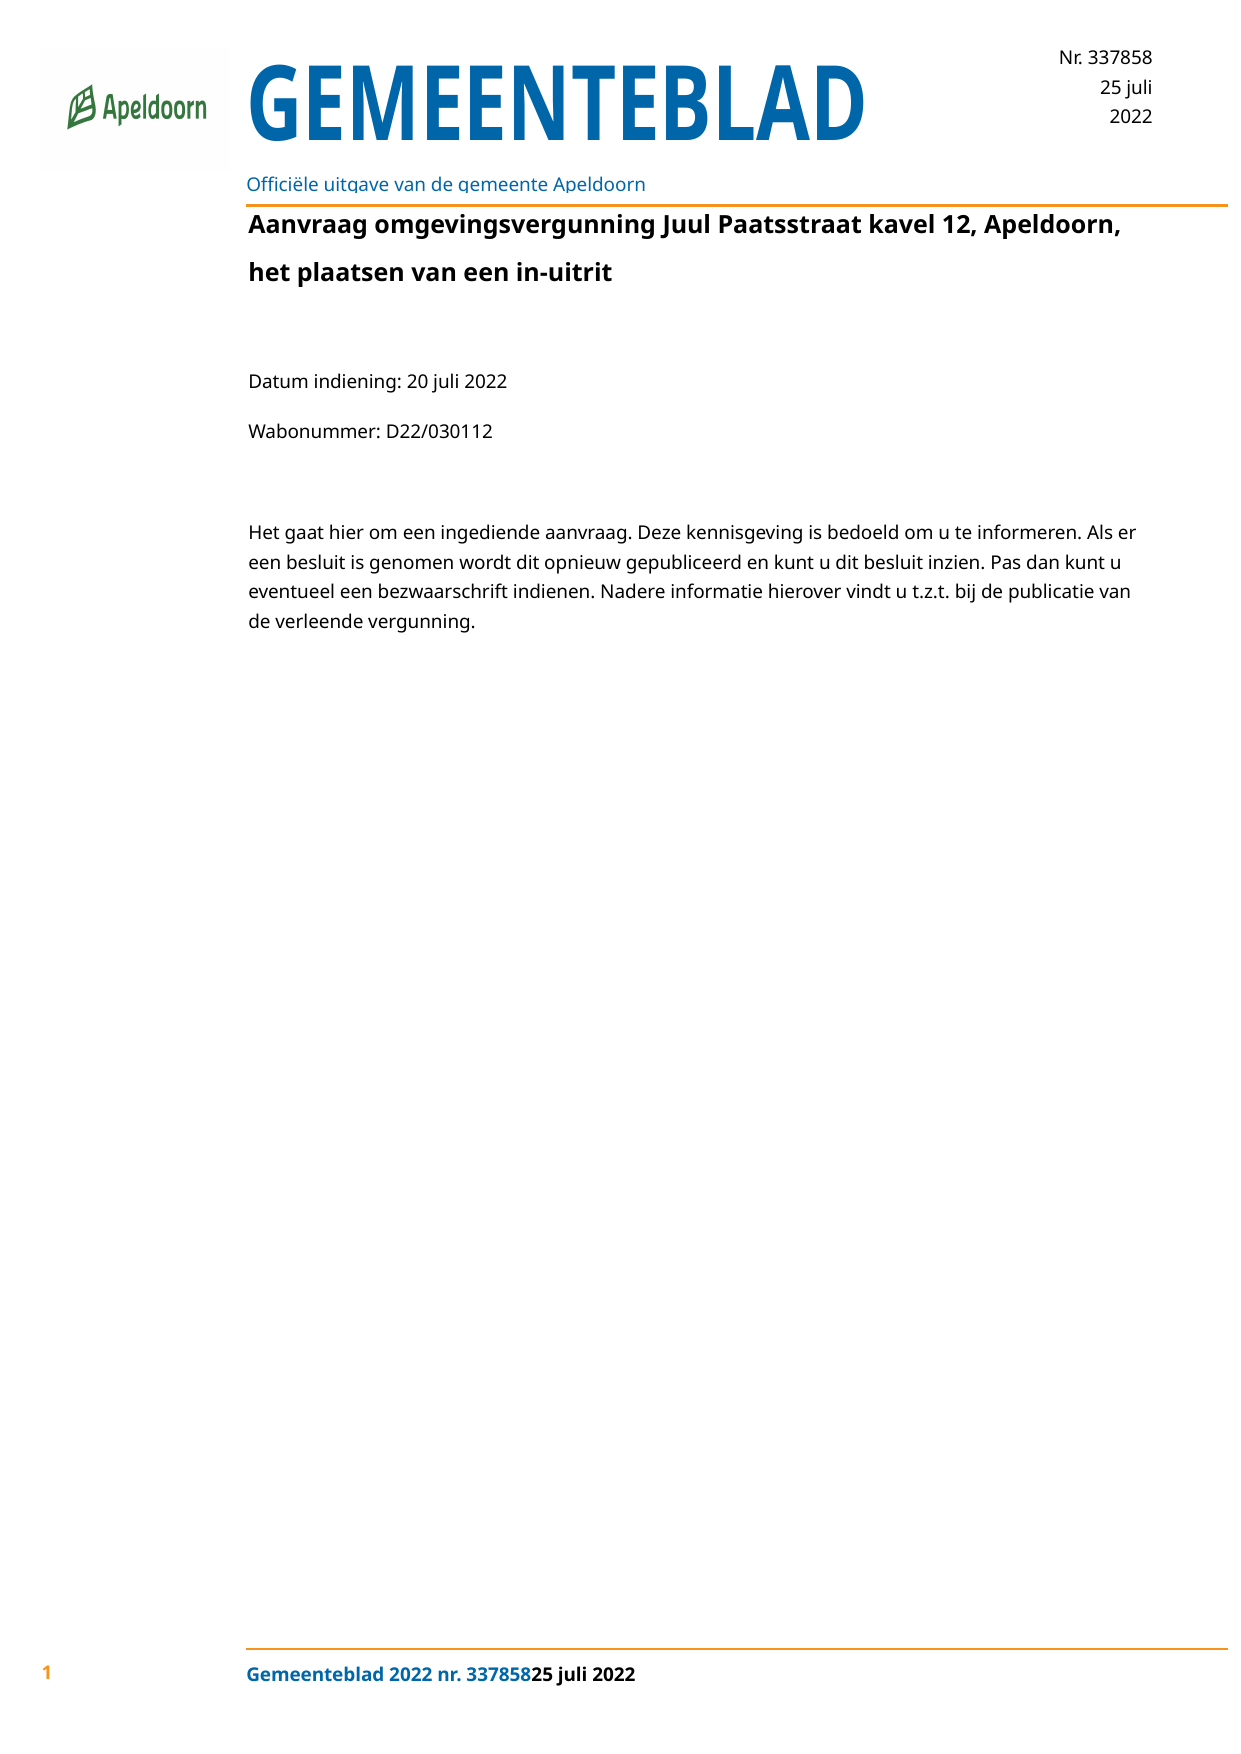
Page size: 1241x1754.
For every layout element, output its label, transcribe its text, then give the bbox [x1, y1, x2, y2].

text Wabonummer: D22/030112 [248, 419, 1152, 444]
picture [41, 47, 231, 172]
text Het gaat hier om een ingediende aanvraag. Deze kennisgeving is bedoeld om u te informeren. Als er een besluit is genomen wordt dit opnieuw gepubliceerd en kunt u dit besluit inzien. Pas dan kunt u eventueel een bezwaarschrift indienen. Nadere informatie hierover vindt u t.z.t. bij de publicatie van de verleende vergunning. [248, 519, 1152, 634]
text Aanvraag omgevingsvergunning Juul Paatsstraat kavel 12, Apeldoorn, het plaatsen van een in-uitrit [248, 207, 1152, 288]
text Datum indiening: 20 juli 2022 [248, 368, 1152, 394]
